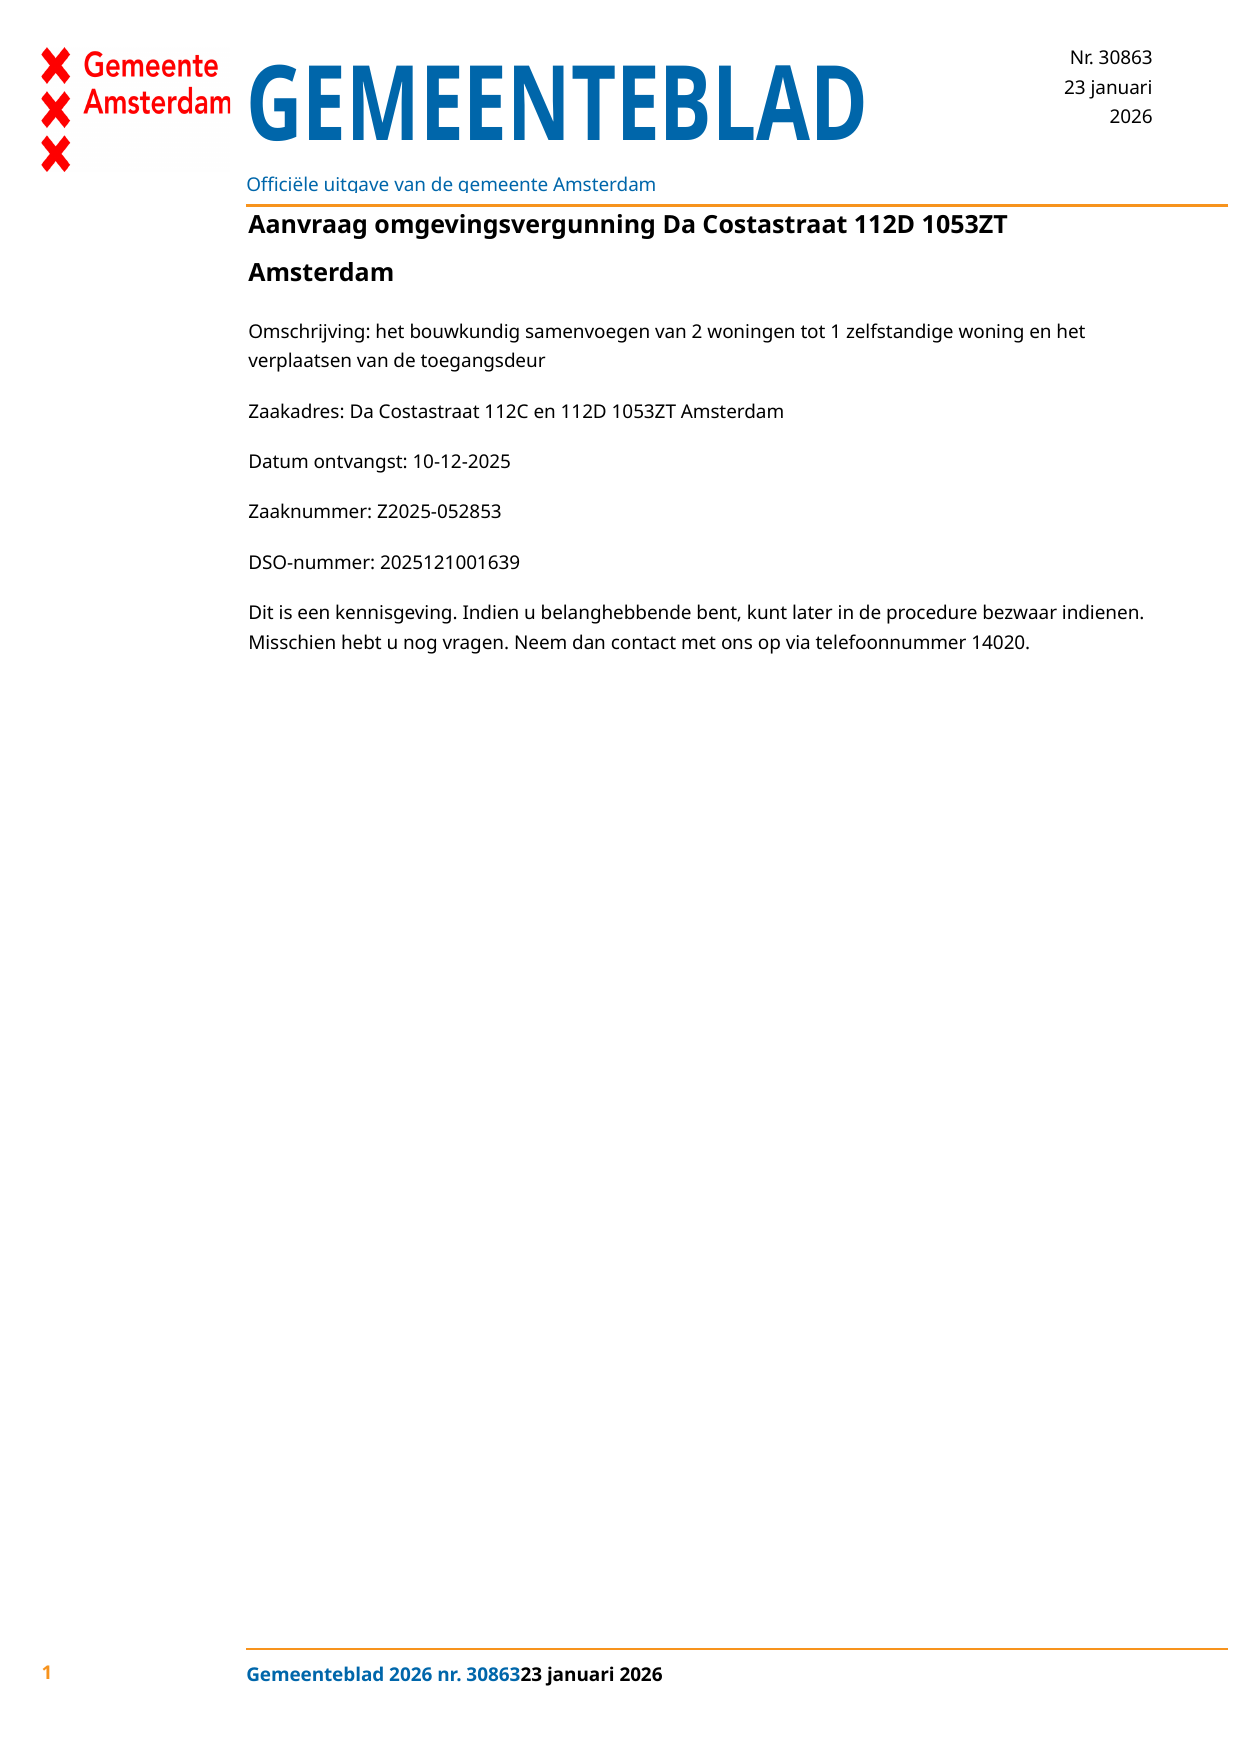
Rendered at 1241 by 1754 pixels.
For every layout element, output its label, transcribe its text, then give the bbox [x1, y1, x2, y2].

picture [41, 47, 231, 172]
text Zaaknummer: Z2025-052853 [248, 499, 1152, 524]
text Omschrijving: het bouwkundig samenvoegen van 2 woningen tot 1 zelfstandige woning en het verplaatsen van de toegangsdeur [248, 318, 1152, 373]
text Zaakadres: Da Costastraat 112C en 112D 1053ZT Amsterdam [248, 398, 1152, 424]
text Aanvraag omgevingsvergunning Da Costastraat 112D 1053ZT Amsterdam [248, 207, 1152, 288]
text Dit is een kennisgeving. Indien u belanghebbende bent, kunt later in de procedure bezwaar indienen. Misschien hebt u nog vragen. Neem dan contact met ons op via telefoonnummer 14020. [248, 599, 1152, 655]
text DSO-nummer: 2025121001639 [248, 549, 1152, 575]
text Datum ontvangst: 10-12-2025 [248, 448, 1152, 474]
